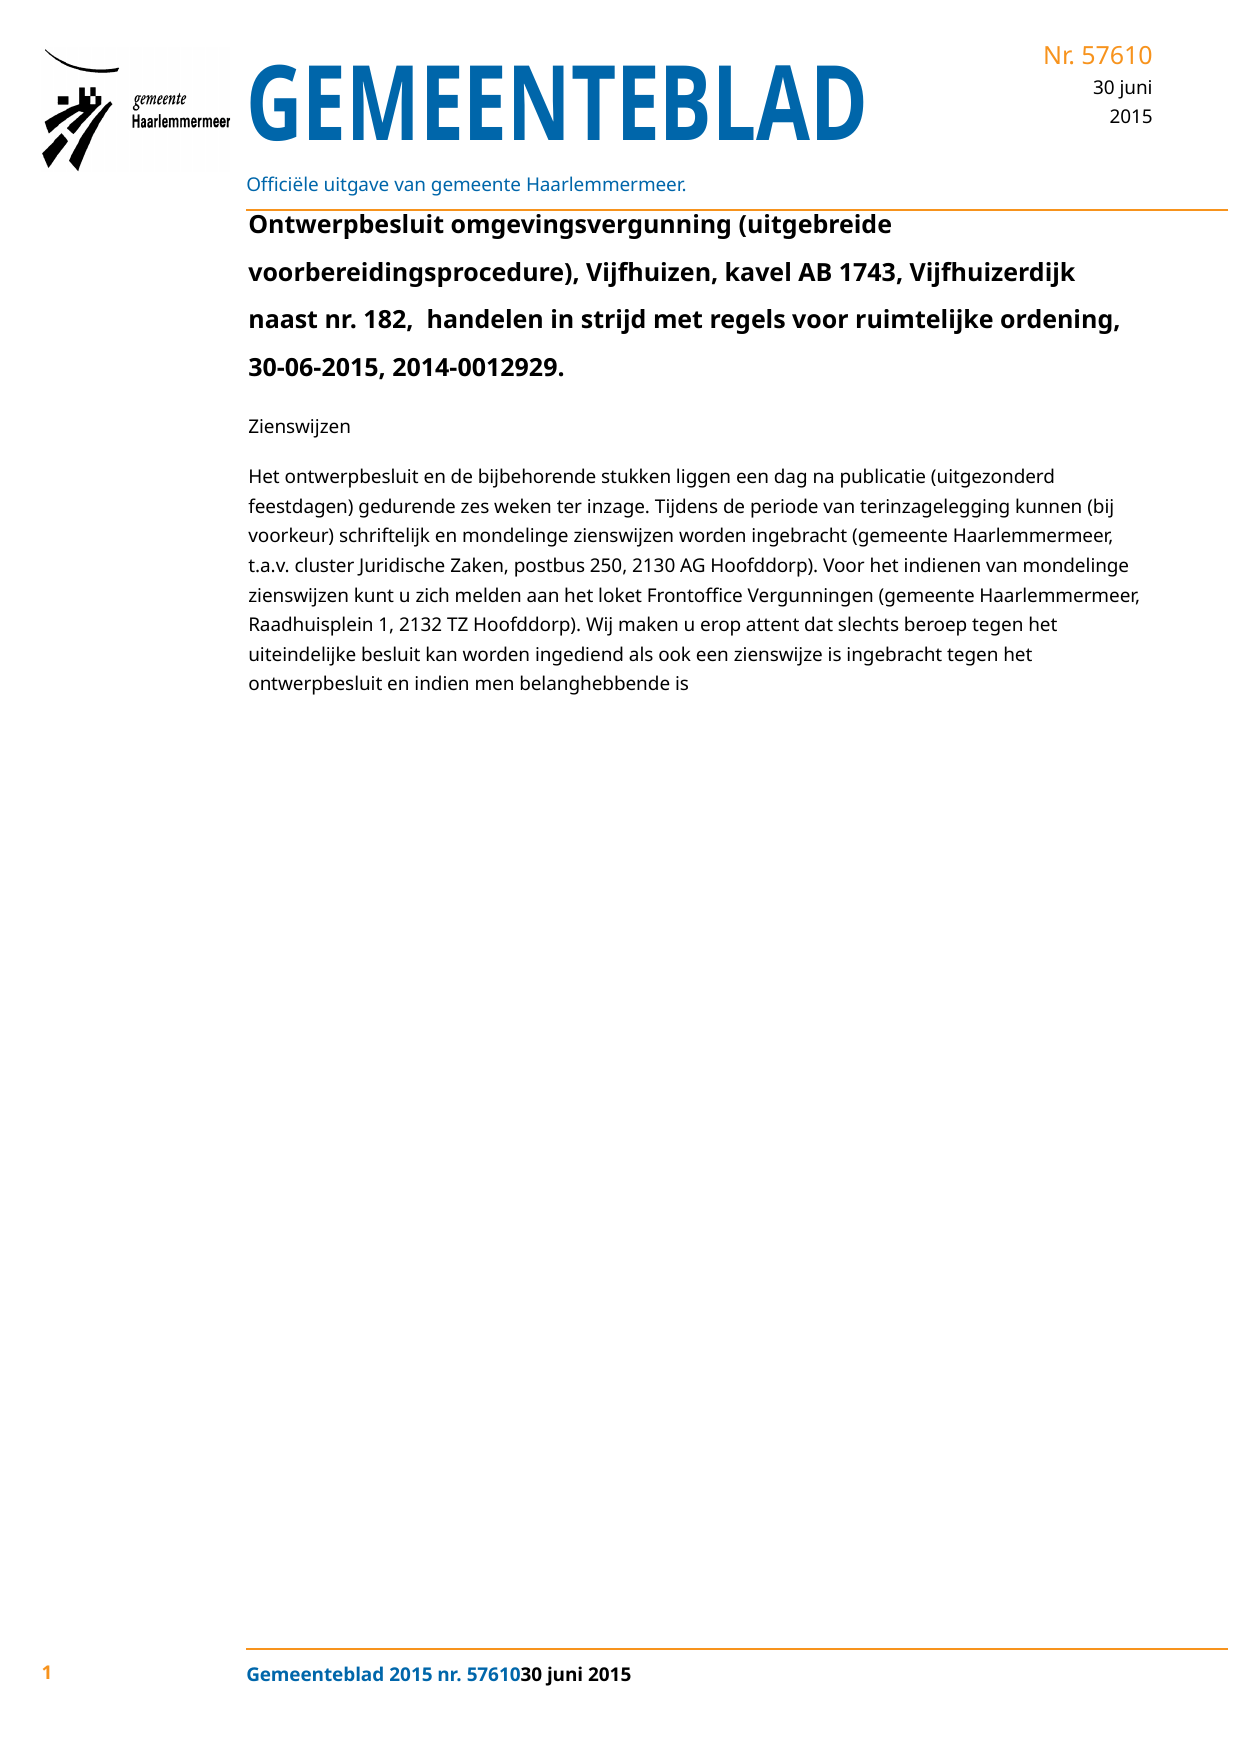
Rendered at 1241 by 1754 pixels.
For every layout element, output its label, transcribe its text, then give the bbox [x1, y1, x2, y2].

text Zienswijzen [248, 413, 1152, 439]
text Het ontwerpbesluit en de bijbehorende stukken liggen een dag na publicatie (uitgezonderd feestdagen) gedurende zes weken ter inzage. Tijdens de periode van terinzagelegging kunnen (bij voorkeur) schriftelijk en mondelinge zienswijzen worden ingebracht (gemeente Haarlemmermeer, t.a.v. cluster Juridische Zaken, postbus 250, 2130 AG Hoofddorp). Voor het indienen van mondelinge zienswijzen kunt u zich melden aan het loket Frontoffice Vergunningen (gemeente Haarlemmermeer, Raadhuisplein 1, 2132 TZ Hoofddorp). Wij maken u erop attent dat slechts beroep tegen het uiteindelijke besluit kan worden ingediend als ook een zienswijze is ingebracht tegen het ontwerpbesluit en indien men belanghebbende is [248, 463, 1152, 696]
text Ontwerpbesluit omgevingsvergunning (uitgebreide voorbereidingsprocedure), Vijfhuizen, kavel AB 1743, Vijfhuizerdijk naast nr. 182, handelen in strijd met regels voor ruimtelijke ordening, 30-06-2015, 2014-0012929. [248, 211, 1152, 384]
picture [41, 47, 231, 172]
